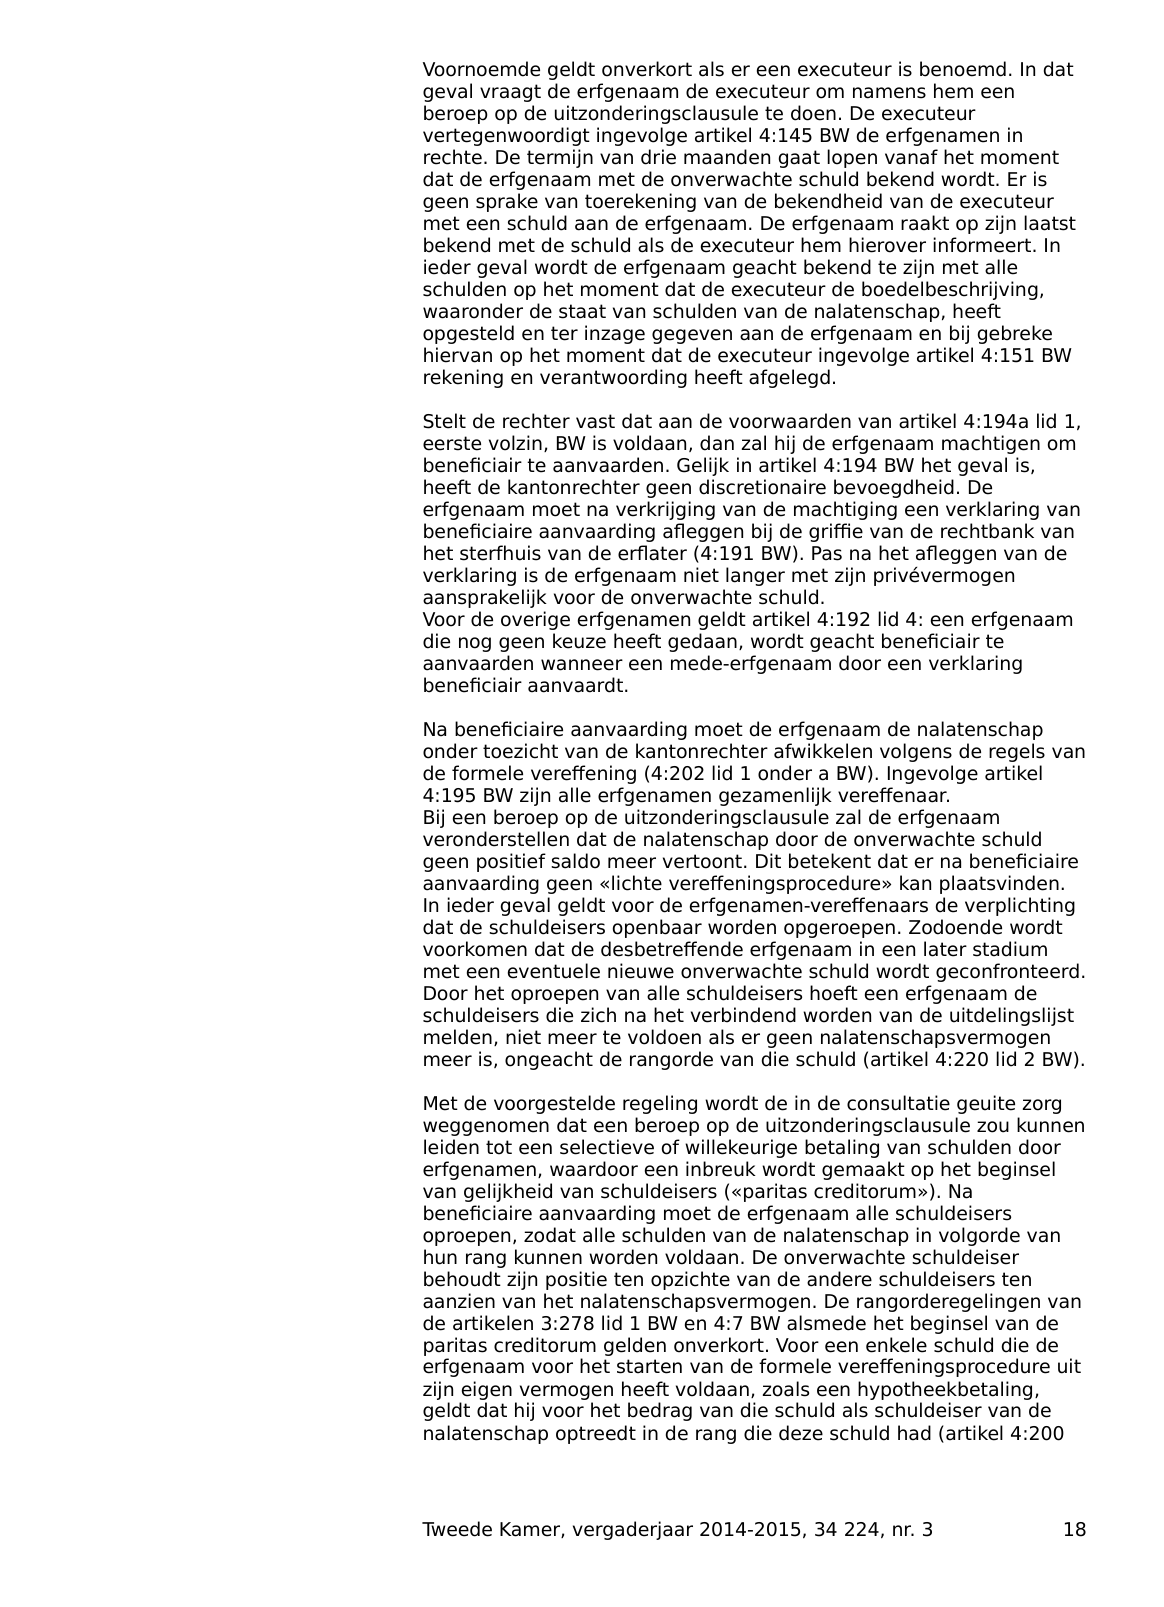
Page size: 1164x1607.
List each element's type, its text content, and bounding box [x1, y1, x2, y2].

text Met de voorgestelde regeling wordt de in de consultatie geuite zorg weggenomen dat een beroep op de uitzonderingsclausule zou kunnen leiden tot een selectieve of willekeurige betaling van schulden door erfgenamen, waardoor een inbreuk wordt gemaakt op het beginsel van gelijkheid van schuldeisers («paritas creditorum»). Na beneficiaire aanvaarding moet de erfgenaam alle schuldeisers oproepen, zodat alle schulden van de nalatenschap in volgorde van hun rang kunnen worden voldaan. De onverwachte schuldeiser behoudt zijn positie ten opzichte van de andere schuldeisers ten aanzien van het nalatenschapsvermogen. De rangorderegelingen van de artikelen 3:278 lid 1 BW en 4:7 BW alsmede het beginsel van de paritas creditorum gelden onverkort. Voor een enkele schuld die de erfgenaam voor het starten van de formele vereffeningsprocedure uit zijn eigen vermogen heeft voldaan, zoals een hypotheekbetaling, geldt dat hij voor het bedrag van die schuld als schuldeiser van de nalatenschap optreedt in de rang die deze schuld had (artikel 4:200 [422, 1093, 1087, 1444]
text Stelt de rechter vast dat aan de voorwaarden van artikel 4:194a lid 1, eerste volzin, BW is voldaan, dan zal hij de erfgenaam machtigen om beneficiair te aanvaarden. Gelijk in artikel 4:194 BW het geval is, heeft de kantonrechter geen discretionaire bevoegdheid. De erfgenaam moet na verkrijging van de machtiging een verklaring van beneficiaire aanvaarding afleggen bij de griffie van de rechtbank van het sterfhuis van de erflater (4:191 BW). Pas na het afleggen van de verklaring is de erfgenaam niet langer met zijn privévermogen aansprakelijk voor de onverwachte schuld. [422, 411, 1087, 609]
text Voornoemde geldt onverkort als er een executeur is benoemd. In dat geval vraagt de erfgenaam de executeur om namens hem een beroep op de uitzonderingsclausule te doen. De executeur vertegenwoordigt ingevolge artikel 4:145 BW de erfgenamen in rechte. De termijn van drie maanden gaat lopen vanaf het moment dat de erfgenaam met de onverwachte schuld bekend wordt. Er is geen sprake van toerekening van de bekendheid van de executeur met een schuld aan de erfgenaam. De erfgenaam raakt op zijn laatst bekend met de schuld als de executeur hem hierover informeert. In ieder geval wordt de erfgenaam geacht bekend te zijn met alle schulden op het moment dat de executeur de boedelbeschrijving, waaronder de staat van schulden van de nalatenschap, heeft opgesteld en ter inzage gegeven aan de erfgenaam en bij gebreke hiervan op het moment dat de executeur ingevolge artikel 4:151 BW rekening en verantwoording heeft afgelegd. [422, 59, 1087, 389]
text Na beneficiaire aanvaarding moet de erfgenaam de nalatenschap onder toezicht van de kantonrechter afwikkelen volgens de regels van de formele vereffening (4:202 lid 1 onder a BW). Ingevolge artikel 4:195 BW zijn alle erfgenamen gezamenlijk vereffenaar. [422, 719, 1087, 807]
text Voor de overige erfgenamen geldt artikel 4:192 lid 4: een erfgenaam die nog geen keuze heeft gedaan, wordt geacht beneficiair te aanvaarden wanneer een mede-erfgenaam door een verklaring beneficiair aanvaardt. [422, 609, 1087, 697]
text Bij een beroep op de uitzonderingsclausule zal de erfgenaam veronderstellen dat de nalatenschap door de onverwachte schuld geen positief saldo meer vertoont. Dit betekent dat er na beneficiaire aanvaarding geen «lichte vereffeningsprocedure» kan plaatsvinden. In ieder geval geldt voor de erfgenamen-vereffenaars de verplichting dat de schuldeisers openbaar worden opgeroepen. Zodoende wordt voorkomen dat de desbetreffende erfgenaam in een later stadium met een eventuele nieuwe onverwachte schuld wordt geconfronteerd. Door het oproepen van alle schuldeisers hoeft een erfgenaam de schuldeisers die zich na het verbindend worden van de uitdelingslijst melden, niet meer te voldoen als er geen nalatenschapsvermogen meer is, ongeacht de rangorde van die schuld (artikel 4:220 lid 2 BW). [422, 807, 1087, 1071]
